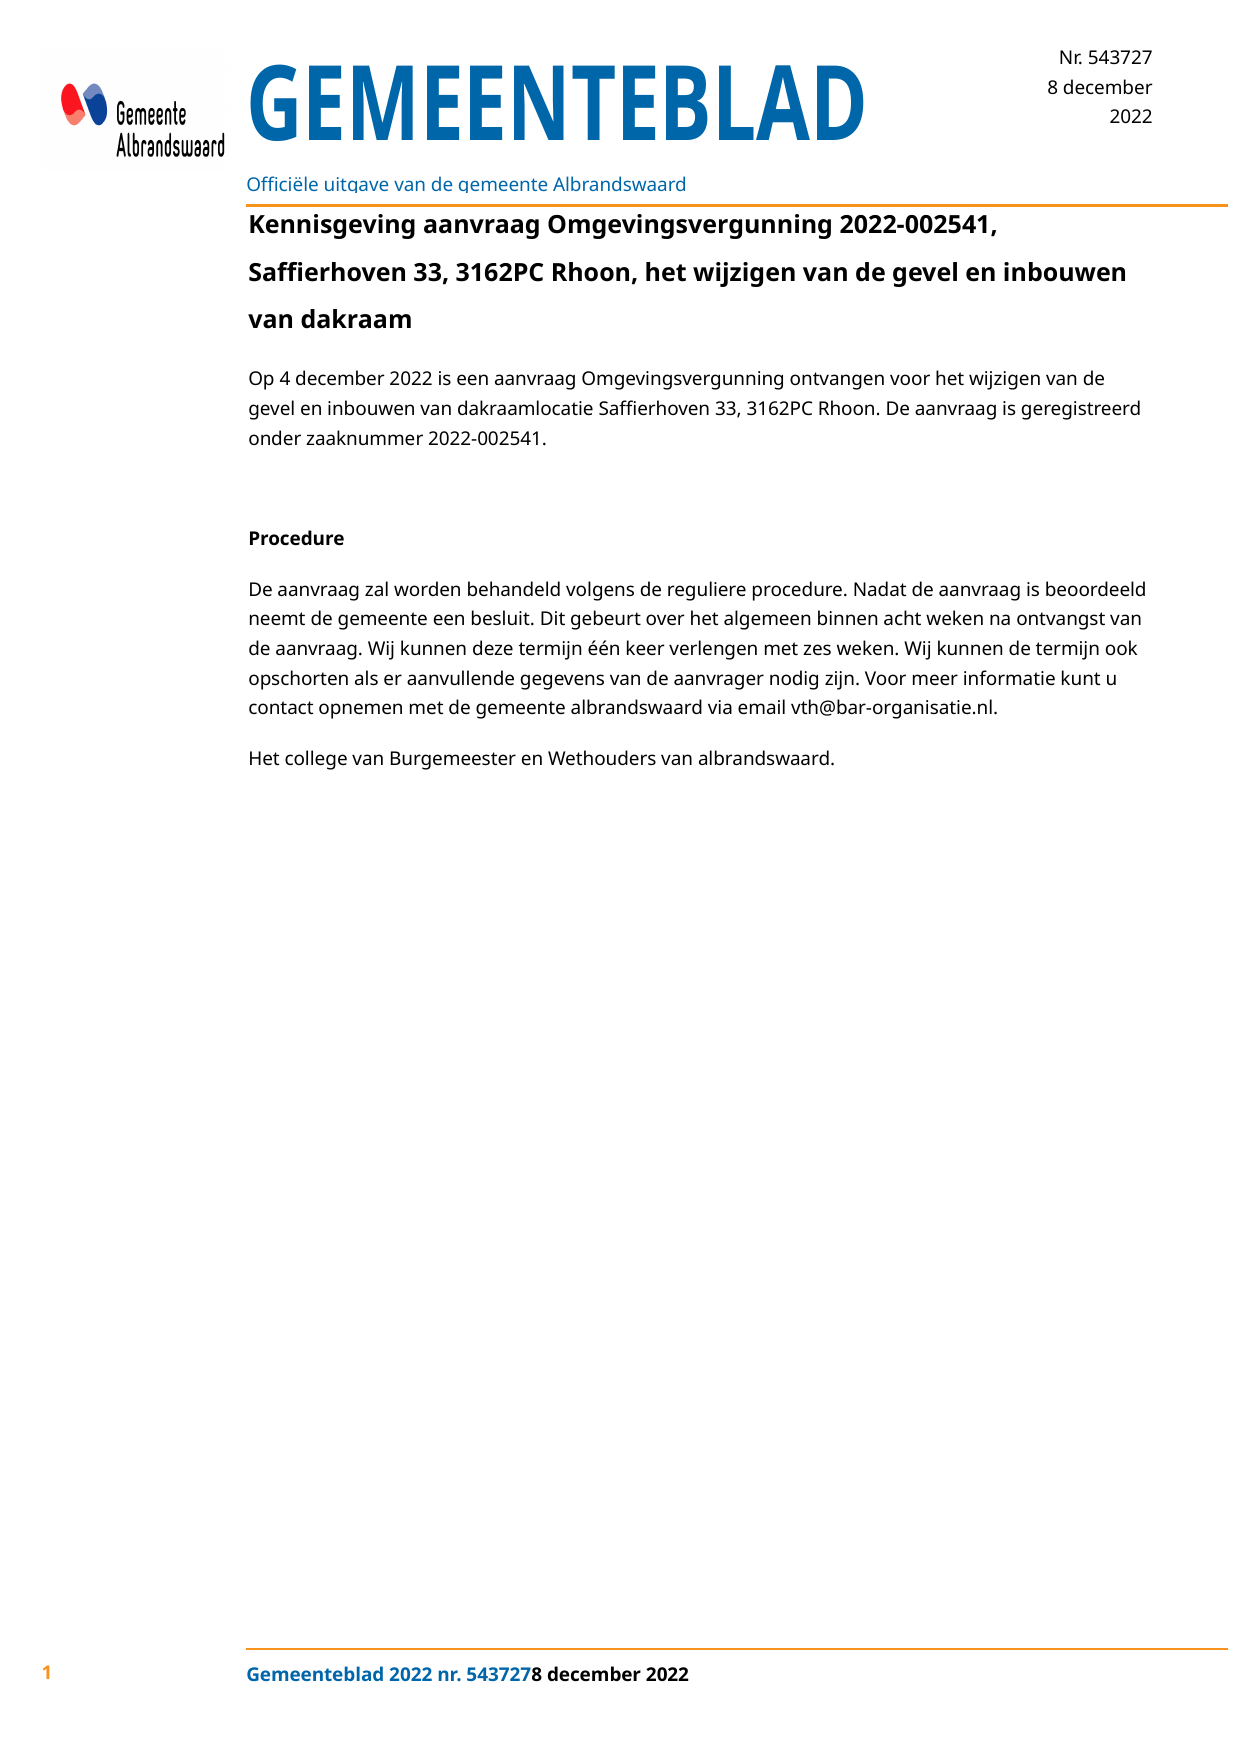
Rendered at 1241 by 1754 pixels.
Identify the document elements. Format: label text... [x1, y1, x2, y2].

text Procedure [248, 526, 1152, 551]
text De aanvraag zal worden behandeld volgens de reguliere procedure. Nadat de aanvraag is beoordeeld neemt de gemeente een besluit. Dit gebeurt over het algemeen binnen acht weken na ontvangst van de aanvraag. Wij kunnen deze termijn één keer verlengen met zes weken. Wij kunnen de termijn ook opschorten als er aanvullende gegevens van de aanvrager nodig zijn. Voor meer informatie kunt u contact opnemen met de gemeente albrandswaard via email vth@bar-organisatie.nl. [248, 576, 1152, 720]
picture [41, 47, 231, 172]
text Op 4 december 2022 is een aanvraag Omgevingsvergunning ontvangen voor het wijzigen van de gevel en inbouwen van dakraamlocatie Saffierhoven 33, 3162PC Rhoon. De aanvraag is geregistreerd onder zaaknummer 2022-002541. [248, 366, 1152, 450]
text Kennisgeving aanvraag Omgevingsvergunning 2022-002541, Saffierhoven 33, 3162PC Rhoon, het wijzigen van de gevel en inbouwen van dakraam [248, 207, 1152, 336]
text Het college van Burgemeester en Wethouders van albrandswaard. [248, 745, 1152, 770]
